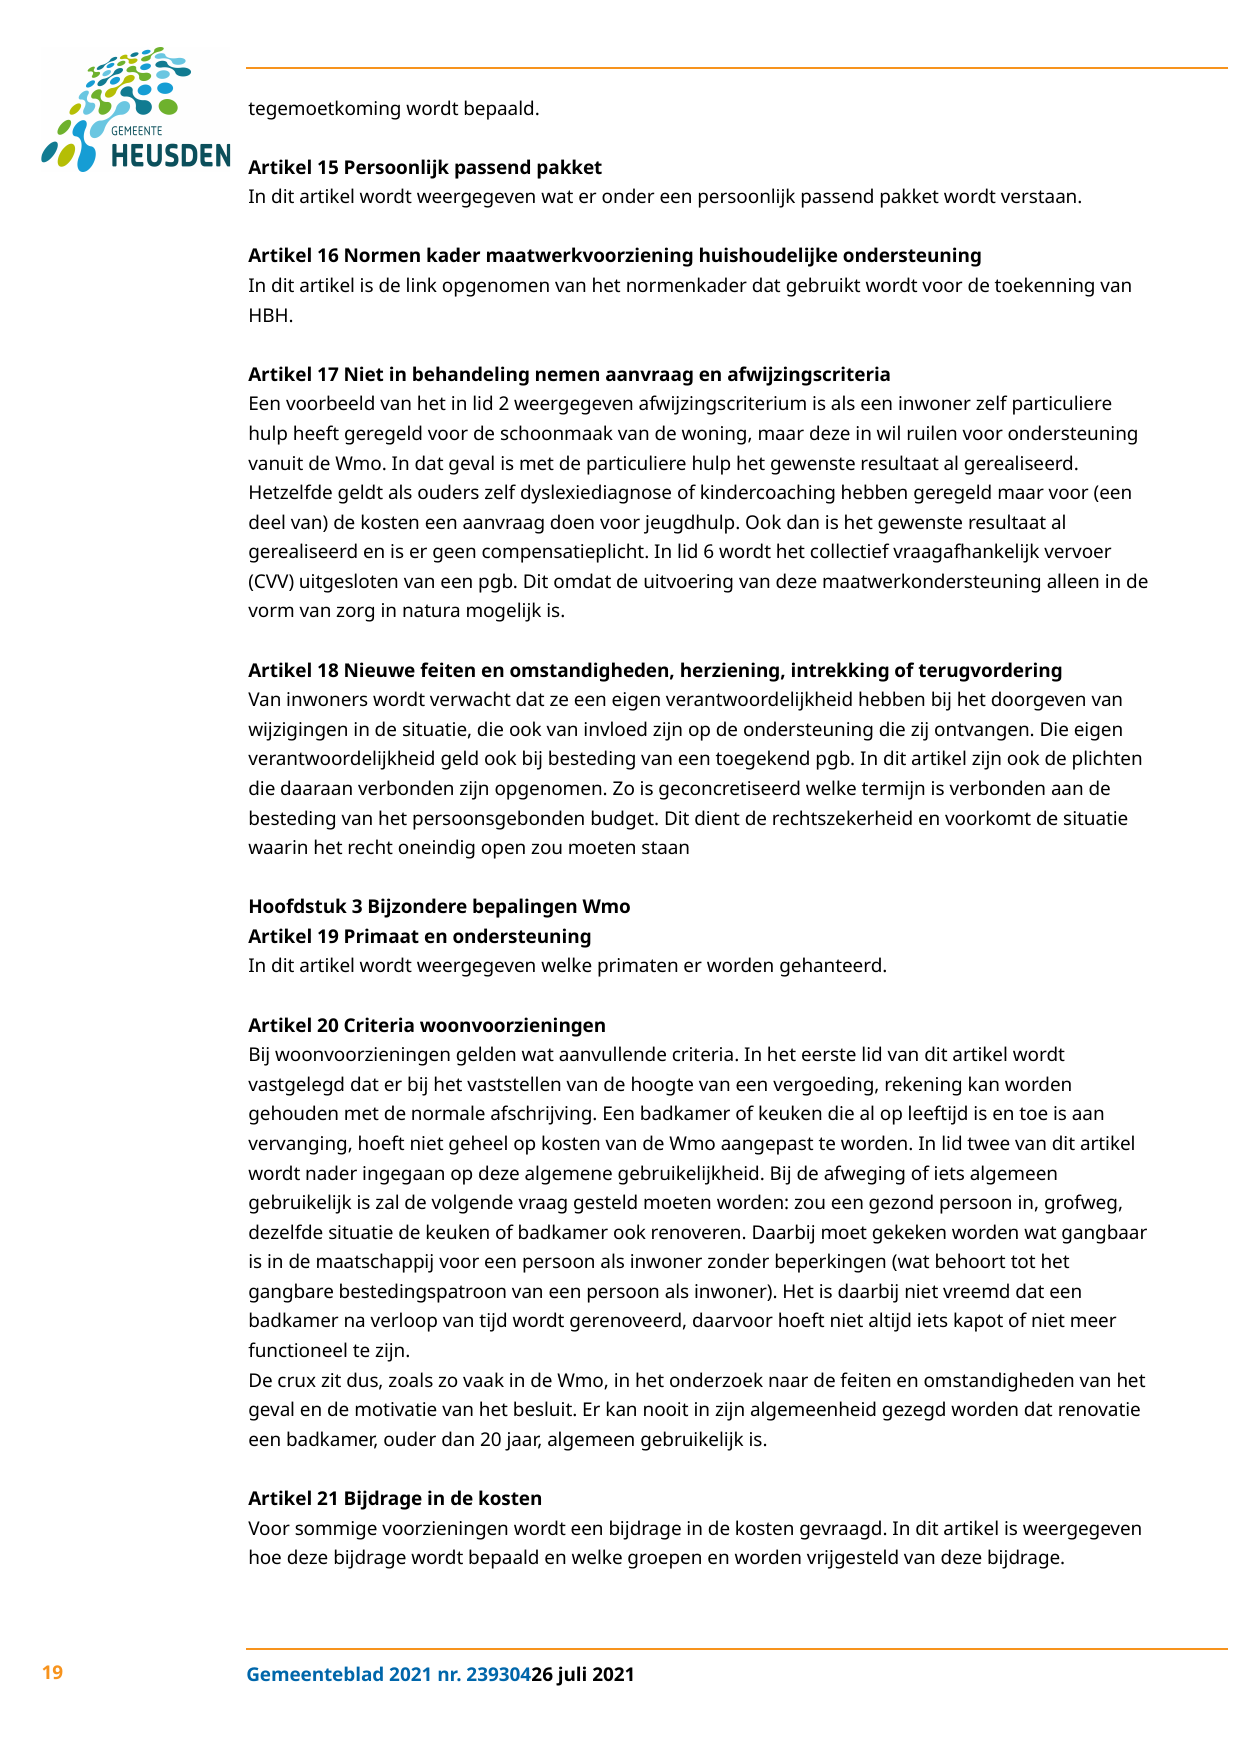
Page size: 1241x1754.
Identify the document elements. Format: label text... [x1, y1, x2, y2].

text Van inwoners wordt verwacht dat ze een eigen verantwoordelijkheid hebben bij het doorgeven van wijzigingen in de situatie, die ook van invloed zijn op de ondersteuning die zij ontvangen. Die eigen verantwoordelijkheid geld ook bij besteding van een toegekend pgb. In dit artikel zijn ook de plichten die daaraan verbonden zijn opgenomen. Zo is geconcretiseerd welke termijn is verbonden aan de besteding van het persoonsgebonden budget. Dit dient de rechtszekerheid en voorkomt de situatie waarin het recht oneindig open zou moeten staan [248, 686, 1152, 860]
text Artikel 20 Criteria woonvoorzieningen [248, 1012, 1152, 1038]
text tegemoetkoming wordt bepaald. [248, 95, 1152, 121]
text Artikel 21 Bijdrage in de kosten [248, 1485, 1152, 1511]
text Bij woonvoorzieningen gelden wat aanvullende criteria. In het eerste lid van dit artikel wordt vastgelegd dat er bij het vaststellen van de hoogte van een vergoeding, rekening kan worden gehouden met de normale afschrijving. Een badkamer of keuken die al op leeftijd is en toe is aan vervanging, hoeft niet geheel op kosten van de Wmo aangepast te worden. In lid twee van dit artikel wordt nader ingegaan op deze algemene gebruikelijkheid. Bij de afweging of iets algemeen gebruikelijk is zal de volgende vraag gesteld moeten worden: zou een gezond persoon in, grofweg, dezelfde situatie de keuken of badkamer ook renoveren. Daarbij moet gekeken worden wat gangbaar is in de maatschappij voor een persoon als inwoner zonder beperkingen (wat behoort tot het gangbare bestedingspatroon van een persoon als inwoner). Het is daarbij niet vreemd dat een badkamer na verloop van tijd wordt gerenoveerd, daarvoor hoeft niet altijd iets kapot of niet meer functioneel te zijn. [248, 1041, 1152, 1363]
text Artikel 15 Persoonlijk passend pakket [248, 154, 1152, 180]
text In dit artikel wordt weergegeven welke primaten er worden gehanteerd. [248, 953, 1152, 978]
text De crux zit dus, zoals zo vaak in de Wmo, in het onderzoek naar de feiten en omstandigheden van het geval en de motivatie van het besluit. Er kan nooit in zijn algemeenheid gezegd worden dat renovatie een badkamer, ouder dan 20 jaar, algemeen gebruikelijk is. [248, 1367, 1152, 1452]
text Artikel 17 Niet in behandeling nemen aanvraag en afwijzingscriteria [248, 361, 1152, 387]
text Artikel 19 Primaat en ondersteuning [248, 923, 1152, 949]
text Artikel 18 Nieuwe feiten en omstandigheden, herziening, intrekking of terugvordering [248, 657, 1152, 683]
picture [41, 47, 231, 172]
text In dit artikel wordt weergegeven wat er onder een persoonlijk passend pakket wordt verstaan. [248, 183, 1152, 209]
text Voor sommige voorzieningen wordt een bijdrage in de kosten gevraagd. In dit artikel is weergegeven hoe deze bijdrage wordt bepaald en welke groepen en worden vrijgesteld van deze bijdrage. [248, 1515, 1152, 1570]
text Hoofdstuk 3 Bijzondere bepalingen Wmo [248, 893, 1152, 919]
text Artikel 16 Normen kader maatwerkvoorziening huishoudelijke ondersteuning [248, 243, 1152, 268]
text Een voorbeeld van het in lid 2 weergegeven afwijzingscriterium is als een inwoner zelf particuliere hulp heeft geregeld voor de schoonmaak van de woning, maar deze in wil ruilen voor ondersteuning vanuit de Wmo. In dat geval is met de particuliere hulp het gewenste resultaat al gerealiseerd. Hetzelfde geldt als ouders zelf dyslexiediagnose of kindercoaching hebben geregeld maar voor (een deel van) de kosten een aanvraag doen voor jeugdhulp. Ook dan is het gewenste resultaat al gerealiseerd en is er geen compensatieplicht. In lid 6 wordt het collectief vraagafhankelijk vervoer (CVV) uitgesloten van een pgb. Dit omdat de uitvoering van deze maatwerkondersteuning alleen in de vorm van zorg in natura mogelijk is. [248, 391, 1152, 623]
text In dit artikel is de link opgenomen van het normenkader dat gebruikt wordt voor de toekenning van HBH. [248, 272, 1152, 328]
